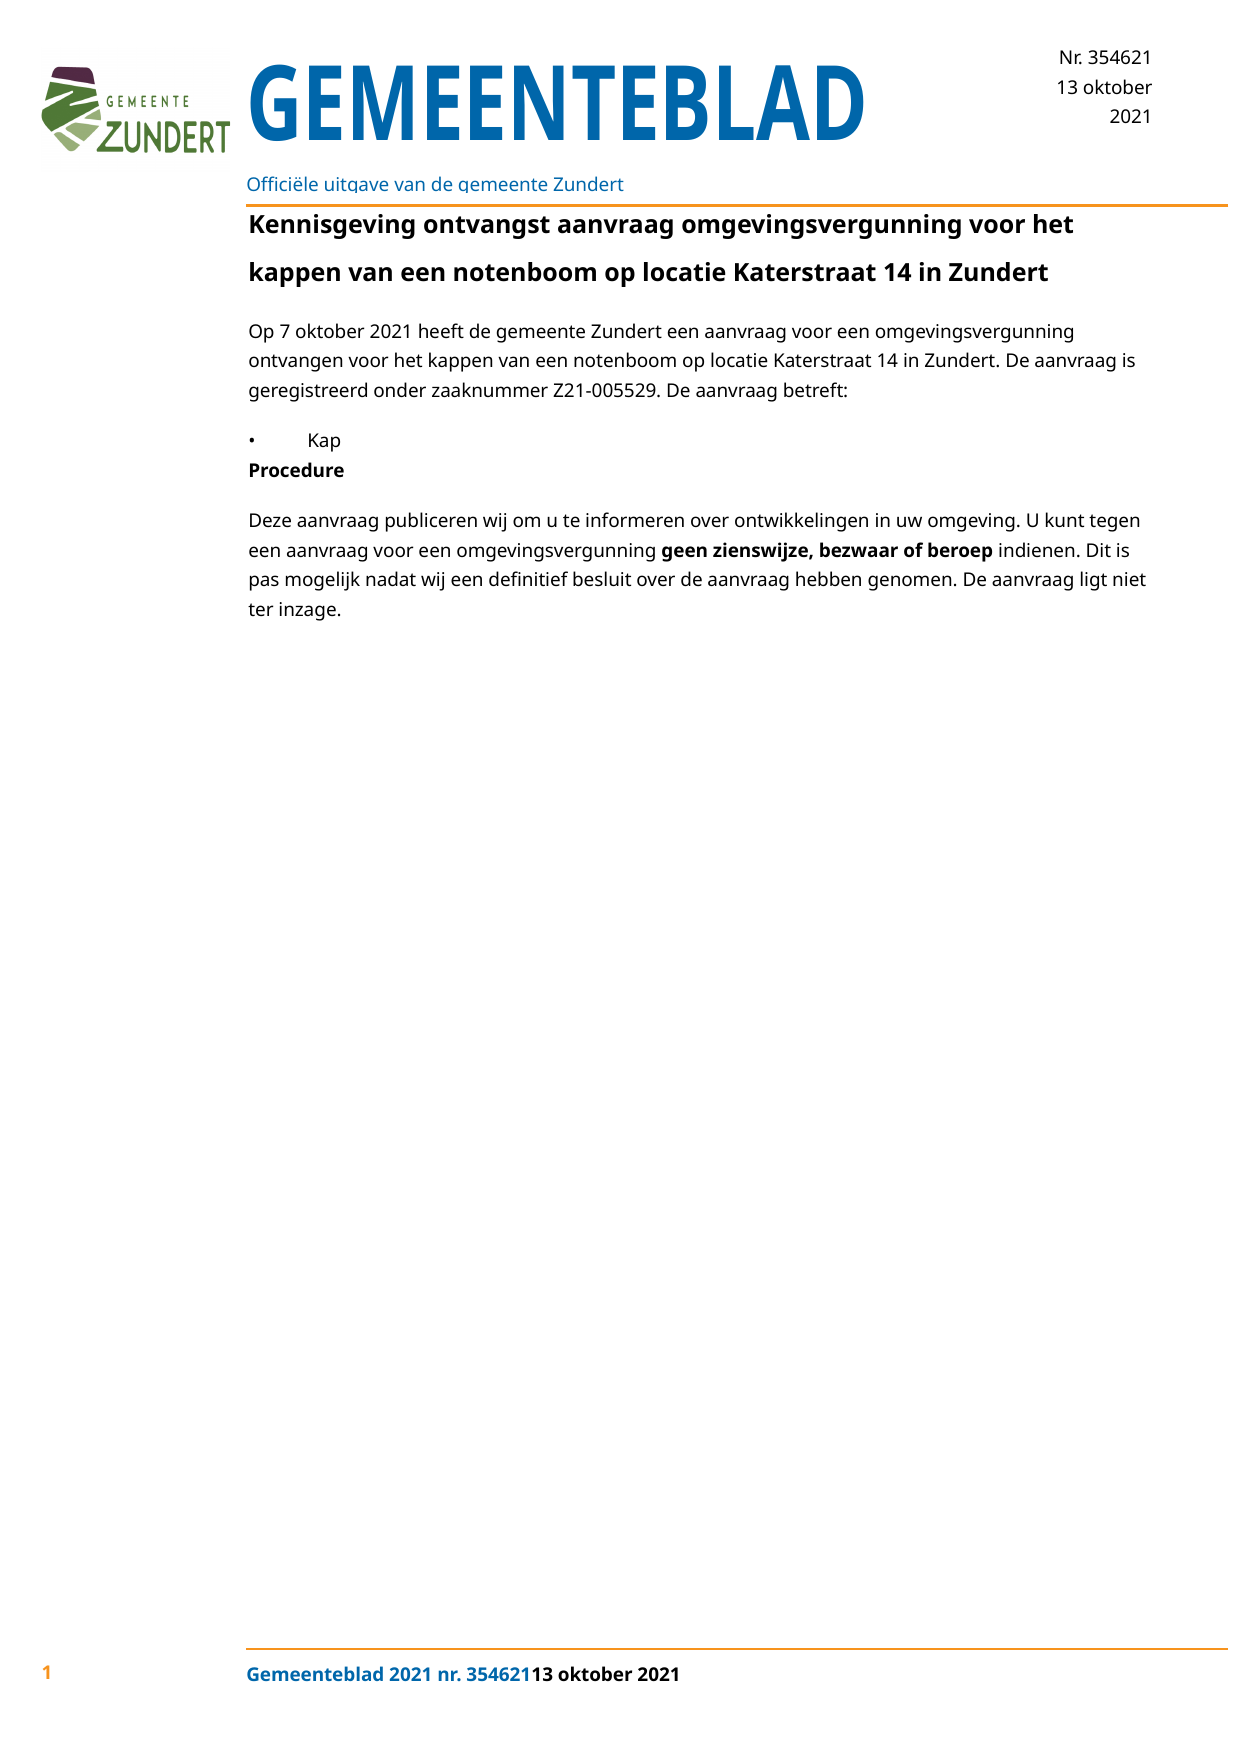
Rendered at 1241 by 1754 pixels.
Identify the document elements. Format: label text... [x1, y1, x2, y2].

list Kap [248, 427, 1152, 453]
picture [41, 47, 231, 172]
text Op 7 oktober 2021 heeft de gemeente Zundert een aanvraag voor een omgevingsvergunning ontvangen voor het kappen van een notenboom op locatie Katerstraat 14 in Zundert. De aanvraag is geregistreerd onder zaaknummer Z21-005529. De aanvraag betreft: [248, 318, 1152, 403]
text Deze aanvraag publiceren wij om u te informeren over ontwikkelingen in uw omgeving. U kunt tegen een aanvraag voor een omgevingsvergunning geen zienswijze, bezwaar of beroep indienen. Dit is pas mogelijk nadat wij een definitief besluit over de aanvraag hebben genomen. De aanvraag ligt niet ter inzage. [248, 507, 1152, 622]
text Procedure [248, 457, 1152, 483]
text Kennisgeving ontvangst aanvraag omgevingsvergunning voor het kappen van een notenboom op locatie Katerstraat 14 in Zundert [248, 207, 1152, 288]
